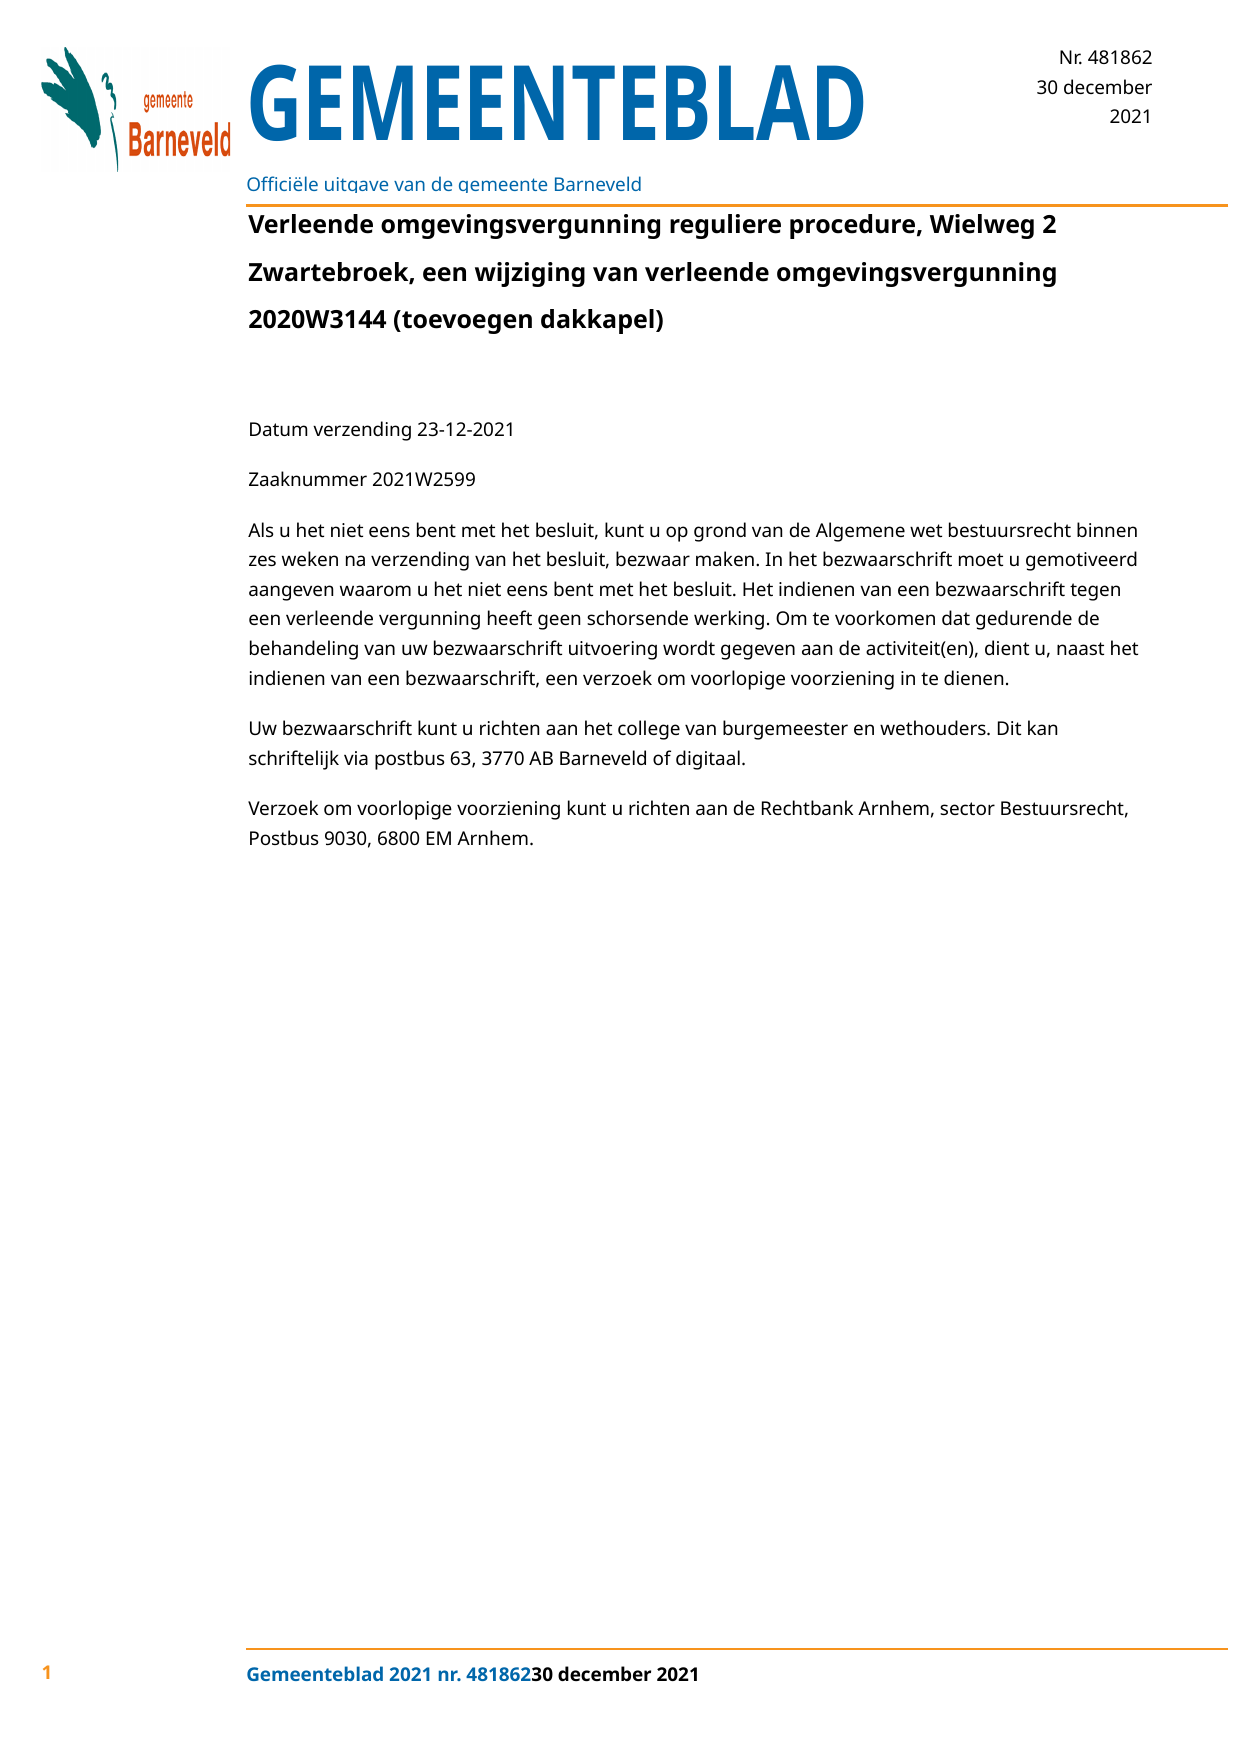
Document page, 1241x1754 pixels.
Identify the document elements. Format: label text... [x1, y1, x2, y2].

text Als u het niet eens bent met het besluit, kunt u op grond van de Algemene wet bestuursrecht binnen zes weken na verzending van het besluit, bezwaar maken. In het bezwaarschrift moet u gemotiveerd aangeven waarom u het niet eens bent met het besluit. Het indienen van een bezwaarschrift tegen een verleende vergunning heeft geen schorsende werking. Om te voorkomen dat gedurende de behandeling van uw bezwaarschrift uitvoering wordt gegeven aan de activiteit(en), dient u, naast het indienen van een bezwaarschrift, een verzoek om voorlopige voorziening in te dienen. [248, 517, 1152, 690]
text Verleende omgevingsvergunning reguliere procedure, Wielweg 2 Zwartebroek, een wijziging van verleende omgevingsvergunning 2020W3144 (toevoegen dakkapel) [248, 207, 1152, 336]
text Uw bezwaarschrift kunt u richten aan het college van burgemeester en wethouders. Dit kan schriftelijk via postbus 63, 3770 AB Barneveld of digitaal. [248, 715, 1152, 770]
text Verzoek om voorlopige voorziening kunt u richten aan de Rechtbank Arnhem, sector Bestuursrecht, Postbus 9030, 6800 EM Arnhem. [248, 795, 1152, 850]
text Zaaknummer 2021W2599 [248, 466, 1152, 492]
text Datum verzending 23-12-2021 [248, 416, 1152, 442]
picture [41, 47, 231, 172]
